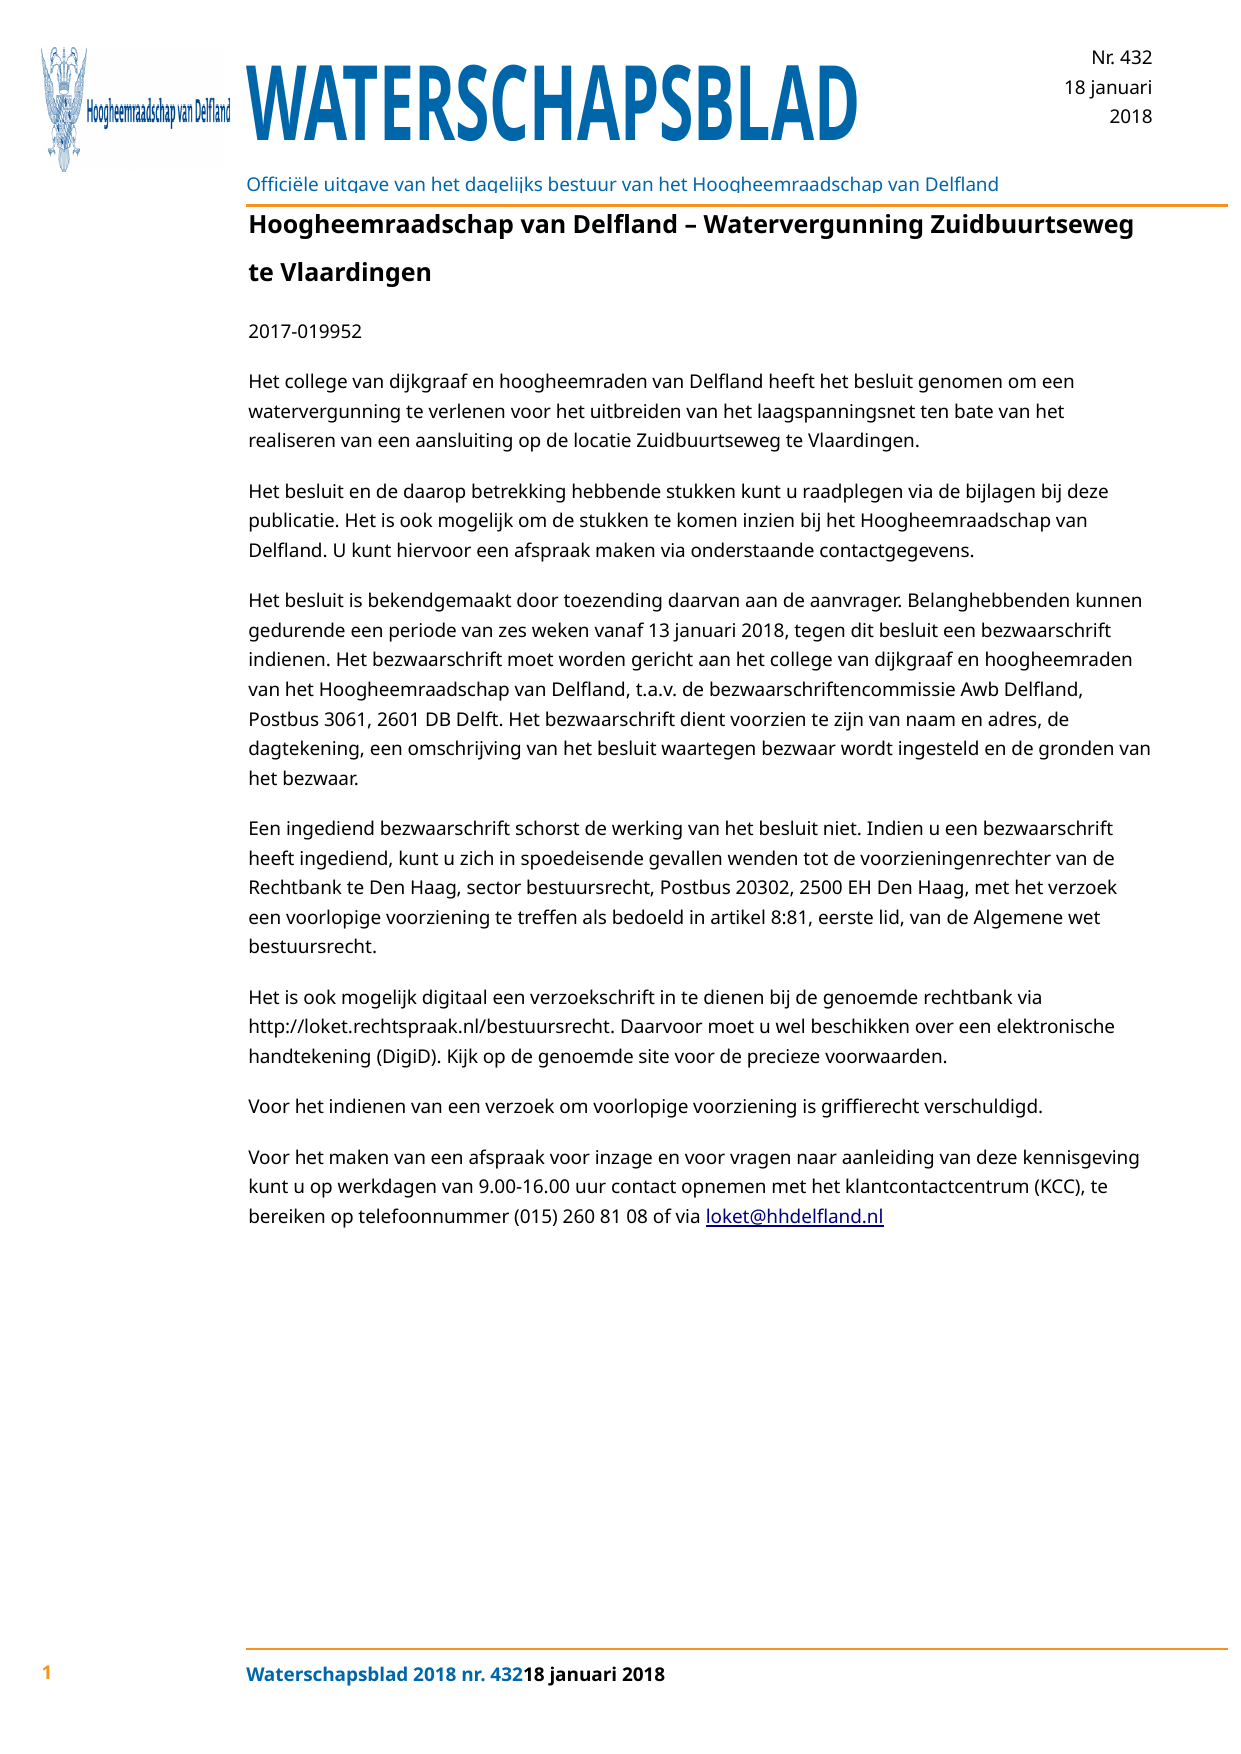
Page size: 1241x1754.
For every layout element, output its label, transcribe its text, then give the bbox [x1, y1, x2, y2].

text Het besluit en de daarop betrekking hebbende stukken kunt u raadplegen via de bijlagen bij deze publicatie. Het is ook mogelijk om de stukken te komen inzien bij het Hoogheemraadschap van Delfland. U kunt hiervoor een afspraak maken via onderstaande contactgegevens. [248, 478, 1152, 563]
text Het is ook mogelijk digitaal een verzoekschrift in te dienen bij de genoemde rechtbank via http://loket.rechtspraak.nl/bestuursrecht. Daarvoor moet u wel beschikken over een elektronische handtekening (DigiD). Kijk op de genoemde site voor de precieze voorwaarden. [248, 984, 1152, 1069]
text Voor het maken van een afspraak voor inzage en voor vragen naar aanleiding van deze kennisgeving kunt u op werkdagen van 9.00-16.00 uur contact opnemen met het klantcontactcentrum (KCC), te bereiken op telefoonnummer (015) 260 81 08 of via loket@hhdelfland.nl [248, 1144, 1152, 1229]
text Voor het indienen van een verzoek om voorlopige voorziening is griffierecht verschuldigd. [248, 1094, 1152, 1119]
text 2017-019952 [248, 318, 1152, 344]
text Het besluit is bekendgemaakt door toezending daarvan aan de aanvrager. Belanghebbenden kunnen gedurende een periode van zes weken vanaf 13 januari 2018, tegen dit besluit een bezwaarschrift indienen. Het bezwaarschrift moet worden gericht aan het college van dijkgraaf en hoogheemraden van het Hoogheemraadschap van Delfland, t.a.v. de bezwaarschriftencommissie Awb Delfland, Postbus 3061, 2601 DB Delft. Het bezwaarschrift dient voorzien te zijn van naam en adres, de dagtekening, een omschrijving van het besluit waartegen bezwaar wordt ingesteld en de gronden van het bezwaar. [248, 587, 1152, 791]
text Hoogheemraadschap van Delfland – Watervergunning Zuidbuurtseweg te Vlaardingen [248, 207, 1152, 288]
text Een ingediend bezwaarschrift schorst de werking van het besluit niet. Indien u een bezwaarschrift heeft ingediend, kunt u zich in spoedeisende gevallen wenden tot de voorzieningenrechter van de Rechtbank te Den Haag, sector bestuursrecht, Postbus 20302, 2500 EH Den Haag, met het verzoek een voorlopige voorziening te treffen als bedoeld in artikel 8:81, eerste lid, van de Algemene wet bestuursrecht. [248, 815, 1152, 959]
text Het college van dijkgraaf en hoogheemraden van Delfland heeft het besluit genomen om een watervergunning te verlenen voor het uitbreiden van het laagspanningsnet ten bate van het realiseren van een aansluiting op de locatie Zuidbuurtseweg te Vlaardingen. [248, 368, 1152, 453]
picture [41, 47, 231, 172]
